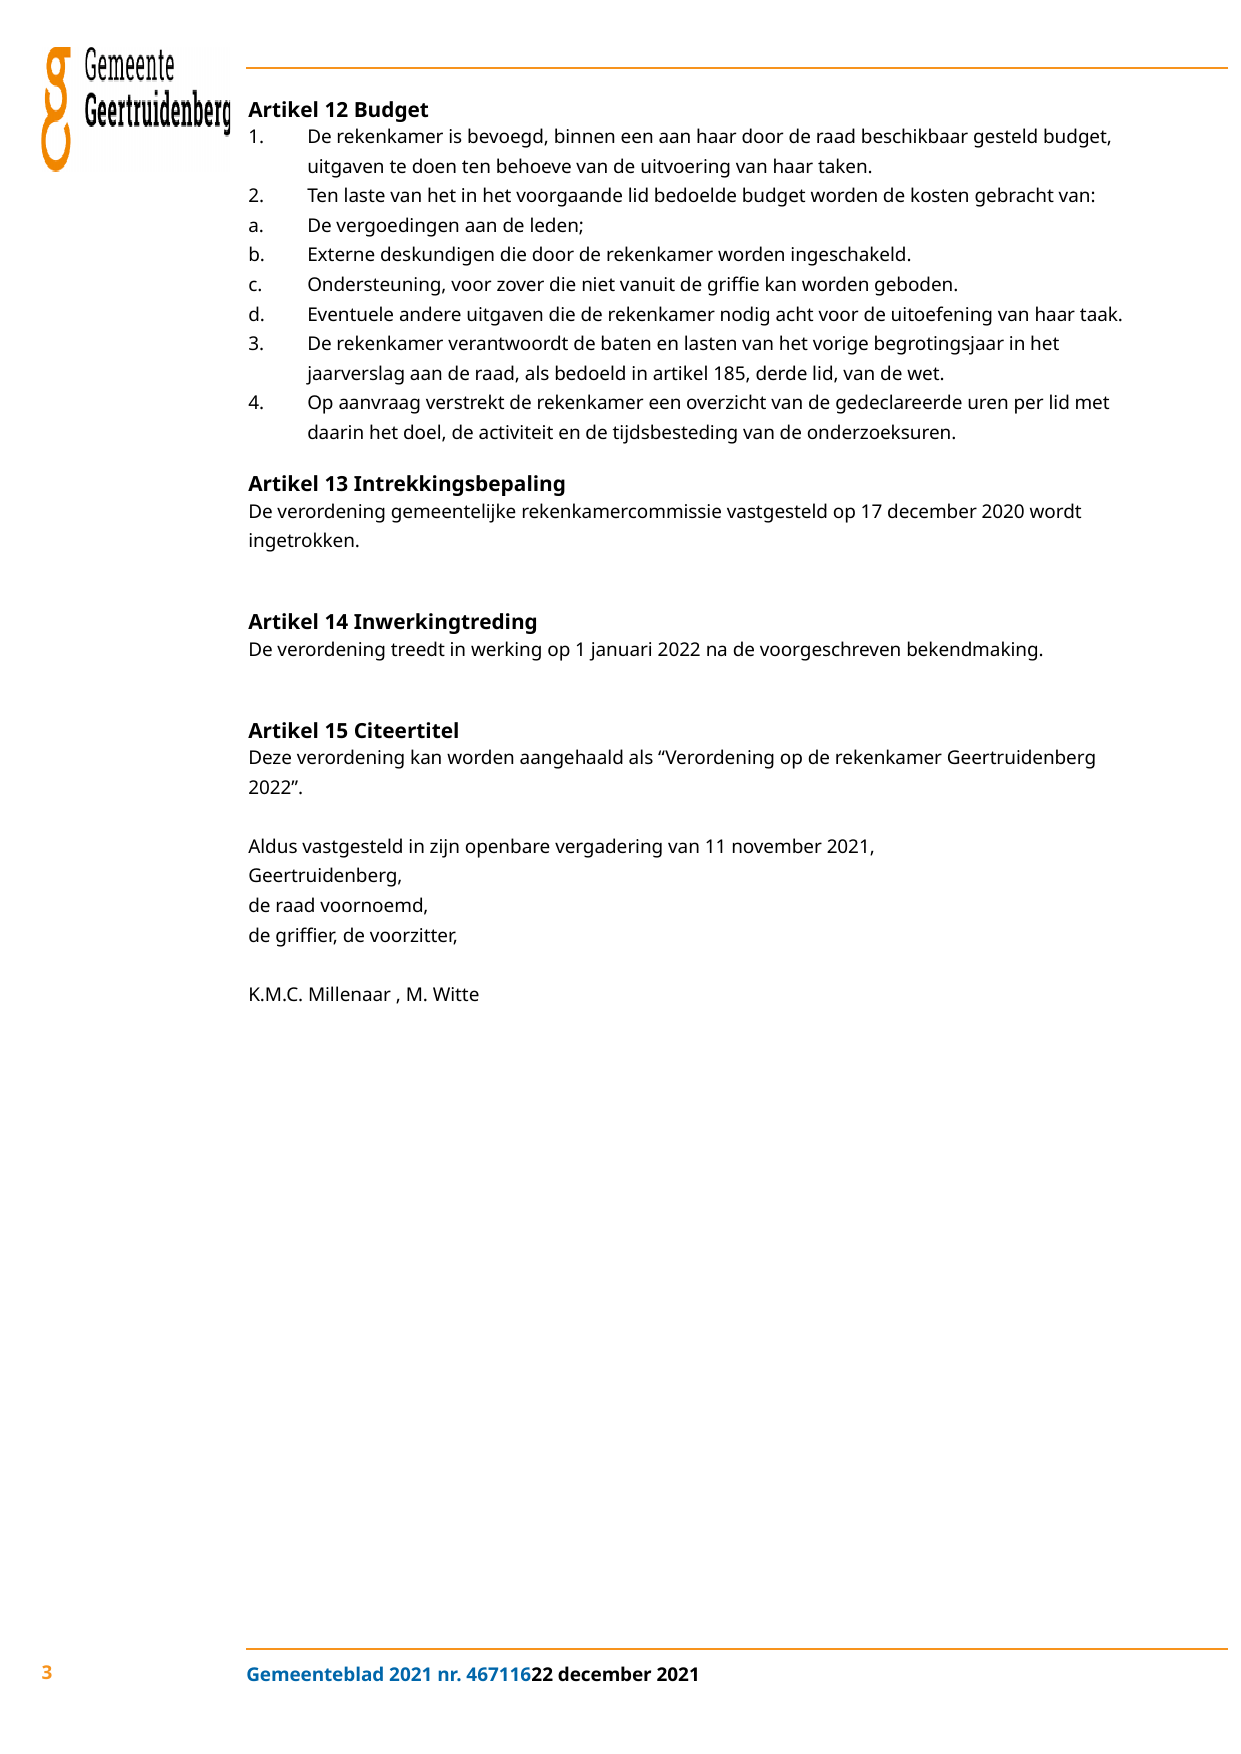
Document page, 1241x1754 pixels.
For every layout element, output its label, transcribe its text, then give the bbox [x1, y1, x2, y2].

list De rekenkamer verantwoordt de baten en lasten van het vorige begrotingsjaar in het jaarverslag aan de raad, als bedoeld in artikel 185, derde lid, van de wet. [248, 330, 1152, 386]
text Artikel 14 Inwerkingtreding [248, 607, 1152, 636]
text de griffier, de voorzitter, [248, 922, 1152, 948]
list De rekenkamer is bevoegd, binnen een aan haar door de raad beschikbaar gesteld budget, uitgaven te doen ten behoeve van de uitvoering van haar taken. [248, 123, 1152, 178]
list Ondersteuning, voor zover die niet vanuit de griffie kan worden geboden. [248, 271, 1152, 297]
text Artikel 13 Intrekkingsbepaling [248, 469, 1152, 498]
text Geertruidenberg, [248, 863, 1152, 888]
picture [41, 47, 231, 172]
text De verordening treedt in werking op 1 januari 2022 na de voorgeschreven bekendmaking. [248, 636, 1152, 662]
list Op aanvraag verstrekt de rekenkamer een overzicht van de gedeclareerde uren per lid met daarin het doel, de activiteit en de tijdsbesteding van de onderzoeksuren. [248, 389, 1152, 445]
text Deze verordening kan worden aangehaald als “Verordening op de rekenkamer Geertruidenberg 2022”. [248, 744, 1152, 800]
text De verordening gemeentelijke rekenkamercommissie vastgesteld op 17 december 2020 wordt ingetrokken. [248, 498, 1152, 553]
list Eventuele andere uitgaven die de rekenkamer nodig acht voor de uitoefening van haar taak. [248, 301, 1152, 326]
list Externe deskundigen die door de rekenkamer worden ingeschakeld. [248, 242, 1152, 267]
list Ten laste van het in het voorgaande lid bedoelde budget worden de kosten gebracht van: [248, 182, 1152, 208]
text Artikel 15 Citeertitel [248, 716, 1152, 744]
list De vergoedingen aan de leden; [248, 212, 1152, 238]
text K.M.C. Millenaar , M. Witte [248, 981, 1152, 1007]
text de raad voornoemd, [248, 892, 1152, 918]
text Aldus vastgesteld in zijn openbare vergadering van 11 november 2021, [248, 833, 1152, 859]
text Artikel 12 Budget [248, 95, 1152, 123]
